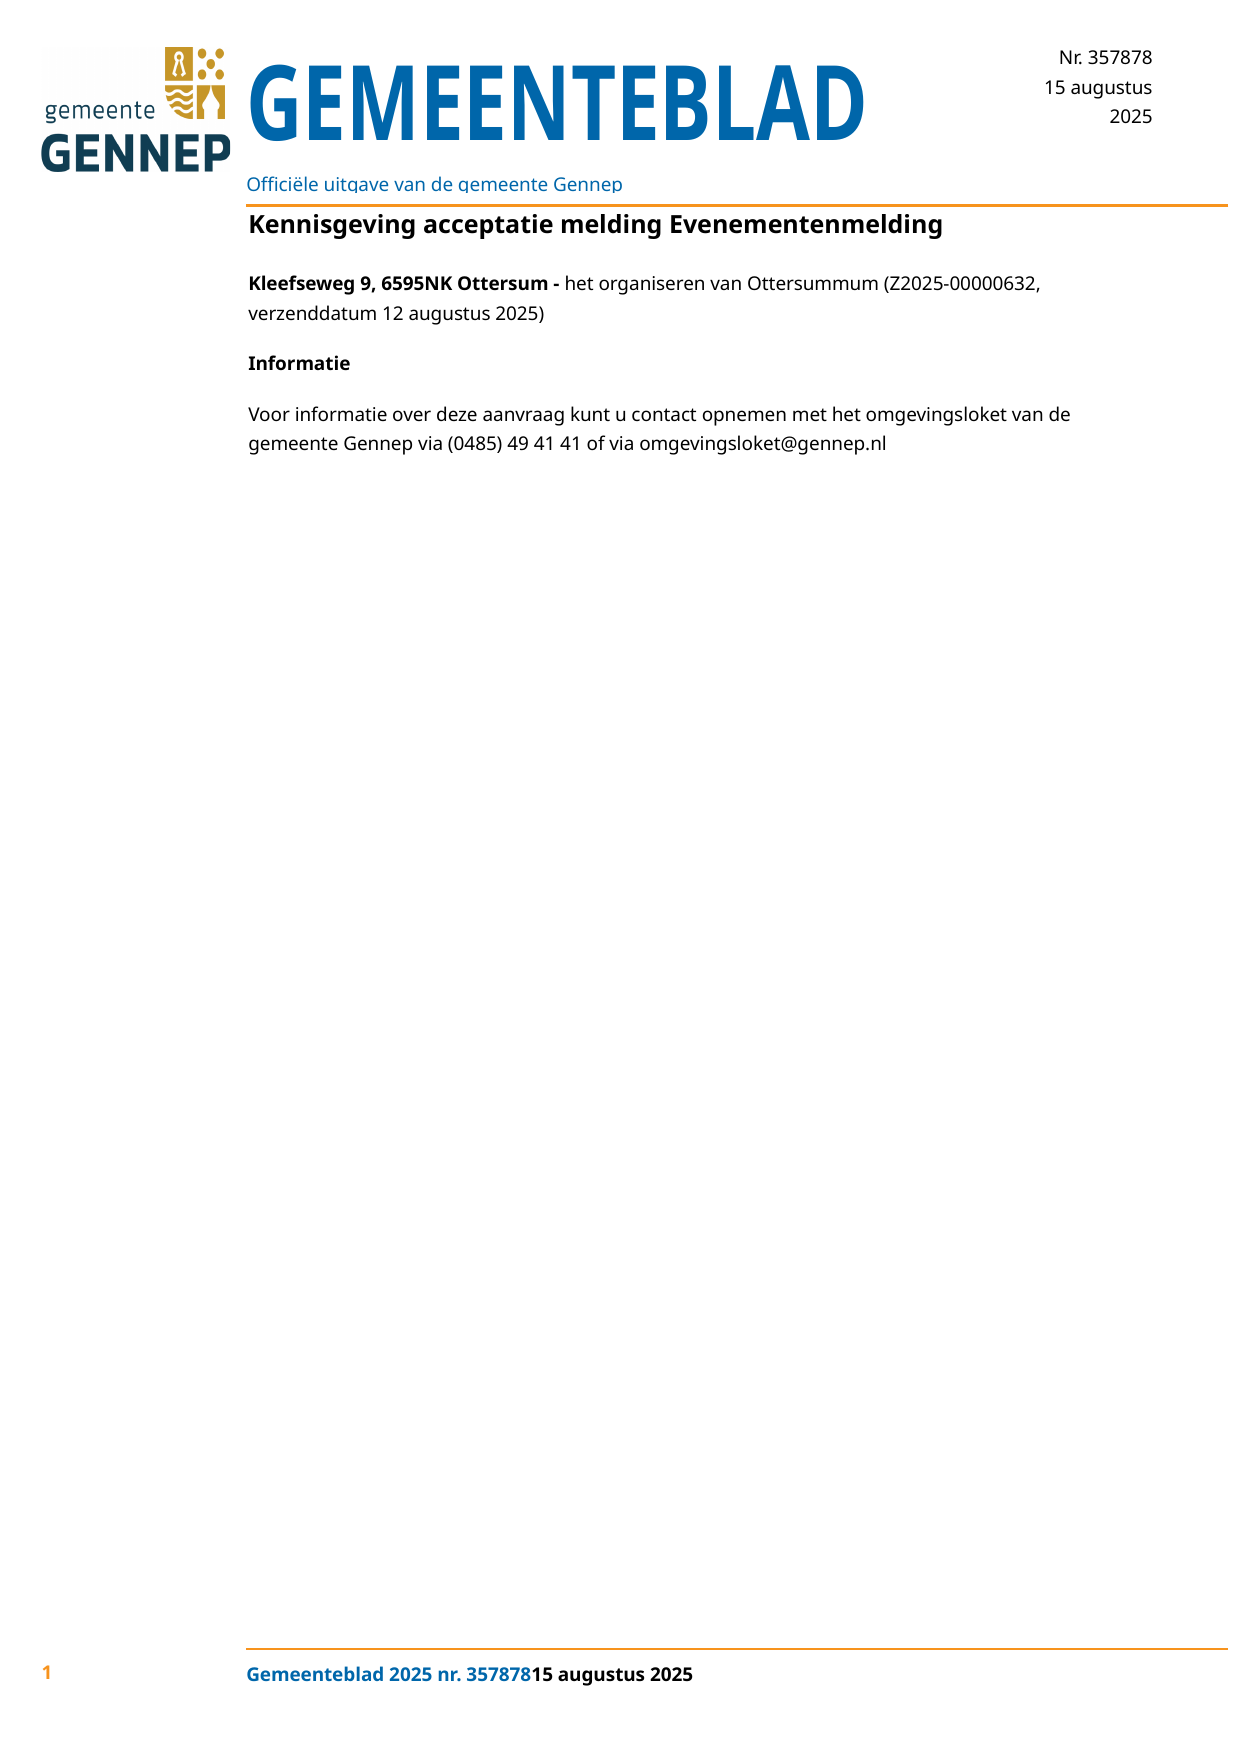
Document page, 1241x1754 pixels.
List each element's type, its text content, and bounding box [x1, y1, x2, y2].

text Informatie [248, 350, 1152, 376]
picture [41, 47, 231, 172]
text Kleefseweg 9, 6595NK Ottersum - het organiseren van Ottersummum (Z2025-00000632, verzenddatum 12 augustus 2025) [248, 270, 1152, 326]
text Kennisgeving acceptatie melding Evenementenmelding [248, 207, 1152, 241]
text Voor informatie over deze aanvraag kunt u contact opnemen met het omgevingsloket van de gemeente Gennep via (0485) 49 41 41 of via omgevingsloket@gennep.nl [248, 401, 1152, 456]
